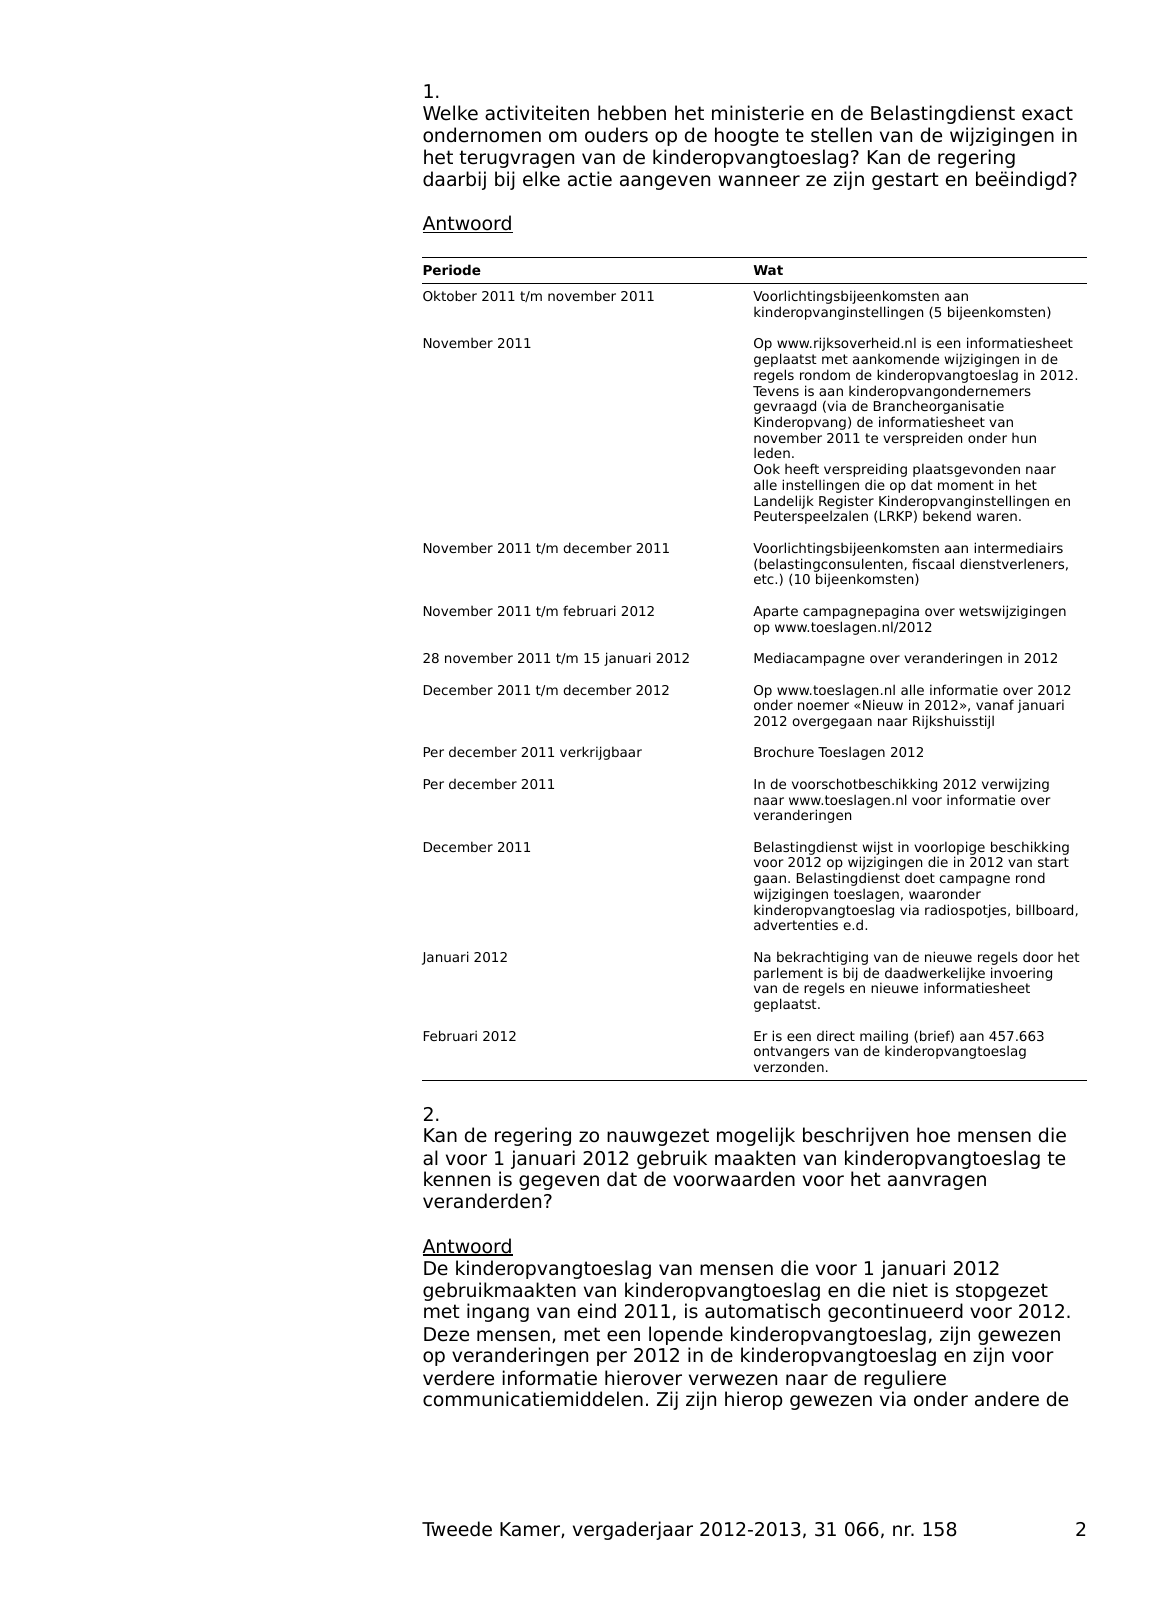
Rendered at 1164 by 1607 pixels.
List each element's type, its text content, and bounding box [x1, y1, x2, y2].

text Antwoord [422, 1236, 1087, 1257]
table_header Periode [422, 258, 747, 283]
table_cell Januari 2012 [422, 950, 747, 1013]
table_cell 28 november 2011 t/m 15 januari 2012 [422, 651, 747, 667]
text 1. [422, 81, 1087, 103]
table_cell Februari 2012 [422, 1028, 747, 1080]
table_cell Per december 2011 verkrijgbaar [422, 745, 747, 761]
table_cell Aparte campagnepagina over wetswijzigingen op www.toeslagen.nl/2012 [747, 604, 1087, 635]
table_cell Voorlichtingsbijeenkomsten aan intermediairs (belastingconsulenten, fiscaal dienstverleners, etc.) (10 bijeenkomsten) [747, 541, 1087, 588]
table_cell [747, 588, 1087, 604]
table_cell [747, 525, 1087, 541]
table_header Wat [747, 258, 1087, 283]
table_cell [747, 934, 1087, 950]
text De kinderopvangtoeslag van mensen die voor 1 januari 2012 gebruikmaakten van kinderopvangtoeslag en die niet is stopgezet met ingang van eind 2011, is automatisch gecontinueerd voor 2012. Deze mensen, met een lopende kinderopvangtoeslag, zijn gewezen op veranderingen per 2012 in de kinderopvangtoeslag en zijn voor verdere informatie hierover verwezen naar de reguliere communicatiemiddelen. Zij zijn hierop gewezen via onder andere de [422, 1257, 1087, 1411]
table_cell [747, 1013, 1087, 1028]
table_cell Per december 2011 [422, 777, 747, 824]
table_cell [422, 761, 747, 777]
table_cell [422, 321, 747, 336]
table_cell Op www.toeslagen.nl alle informatie over 2012 onder noemer «Nieuw in 2012», vanaf januari 2012 overgegaan naar Rijkshuisstijl [747, 682, 1087, 729]
table_cell [422, 934, 747, 950]
table_cell Na bekrachtiging van de nieuwe regels door het parlement is bij de daadwerkelijke invoering van de regels en nieuwe informatiesheet geplaatst. [747, 950, 1087, 1013]
table_cell [422, 588, 747, 604]
table_cell Mediacampagne over veranderingen in 2012 [747, 651, 1087, 667]
table_cell [747, 730, 1087, 745]
table_cell [422, 667, 747, 682]
text Welke activiteiten hebben het ministerie en de Belastingdienst exact ondernomen om ouders op de hoogte te stellen van de wijzigingen in het terugvragen van de kinderopvangtoeslag? Kan de regering daarbij bij elke actie aangeven wanneer ze zijn gestart en beëindigd? [422, 103, 1087, 191]
table_cell Er is een direct mailing (brief) aan 457.663 ontvangers van de kinderopvangtoeslag verzonden. [747, 1028, 1087, 1080]
text Kan de regering zo nauwgezet mogelijk beschrijven hoe mensen die al voor 1 januari 2012 gebruik maakten van kinderopvangtoeslag te kennen is gegeven dat de voorwaarden voor het aanvragen veranderden? [422, 1125, 1087, 1213]
table_cell [747, 761, 1087, 777]
table_cell [422, 1013, 747, 1028]
table_cell November 2011 t/m december 2011 [422, 541, 747, 588]
table_cell [747, 824, 1087, 839]
table_cell [422, 635, 747, 651]
text Antwoord [422, 213, 1087, 235]
table_cell [422, 824, 747, 839]
table_cell November 2011 t/m februari 2012 [422, 604, 747, 635]
table_cell [747, 667, 1087, 682]
text 2. [422, 1103, 1087, 1125]
table_cell [747, 635, 1087, 651]
table_cell December 2011 t/m december 2012 [422, 682, 747, 729]
table_cell December 2011 [422, 840, 747, 934]
table_cell [422, 730, 747, 745]
table_cell Brochure Toeslagen 2012 [747, 745, 1087, 761]
table_cell [422, 525, 747, 541]
table_cell Oktober 2011 t/m november 2011 [422, 284, 747, 321]
table_cell In de voorschotbeschikking 2012 verwijzing naar www.toeslagen.nl voor informatie over veranderingen [747, 777, 1087, 824]
table_cell Voorlichtingsbijeenkomsten aan kinderopvanginstellingen (5 bijeenkomsten) [747, 284, 1087, 321]
table_cell November 2011 [422, 336, 747, 525]
table_cell [747, 321, 1087, 336]
table_cell Op www.rijksoverheid.nl is een informatiesheet geplaatst met aankomende wijzigingen in de regels rondom de kinderopvangtoeslag in 2012. Tevens is aan kinderopvangondernemers gevraagd (via de Brancheorganisatie Kinderopvang) de informatiesheet van november 2011 te verspreiden onder hun leden. Ook heeft verspreiding plaatsgevonden naar alle instellingen die op dat moment in het Landelijk Register Kinderopvanginstellingen en Peuterspeelzalen (LRKP) bekend waren. [747, 336, 1087, 525]
table_cell Belastingdienst wijst in voorlopige beschikking voor 2012 op wijzigingen die in 2012 van start gaan. Belastingdienst doet campagne rond wijzigingen toeslagen, waaronder kinderopvangtoeslag via radiospotjes, billboard, advertenties e.d. [747, 840, 1087, 934]
